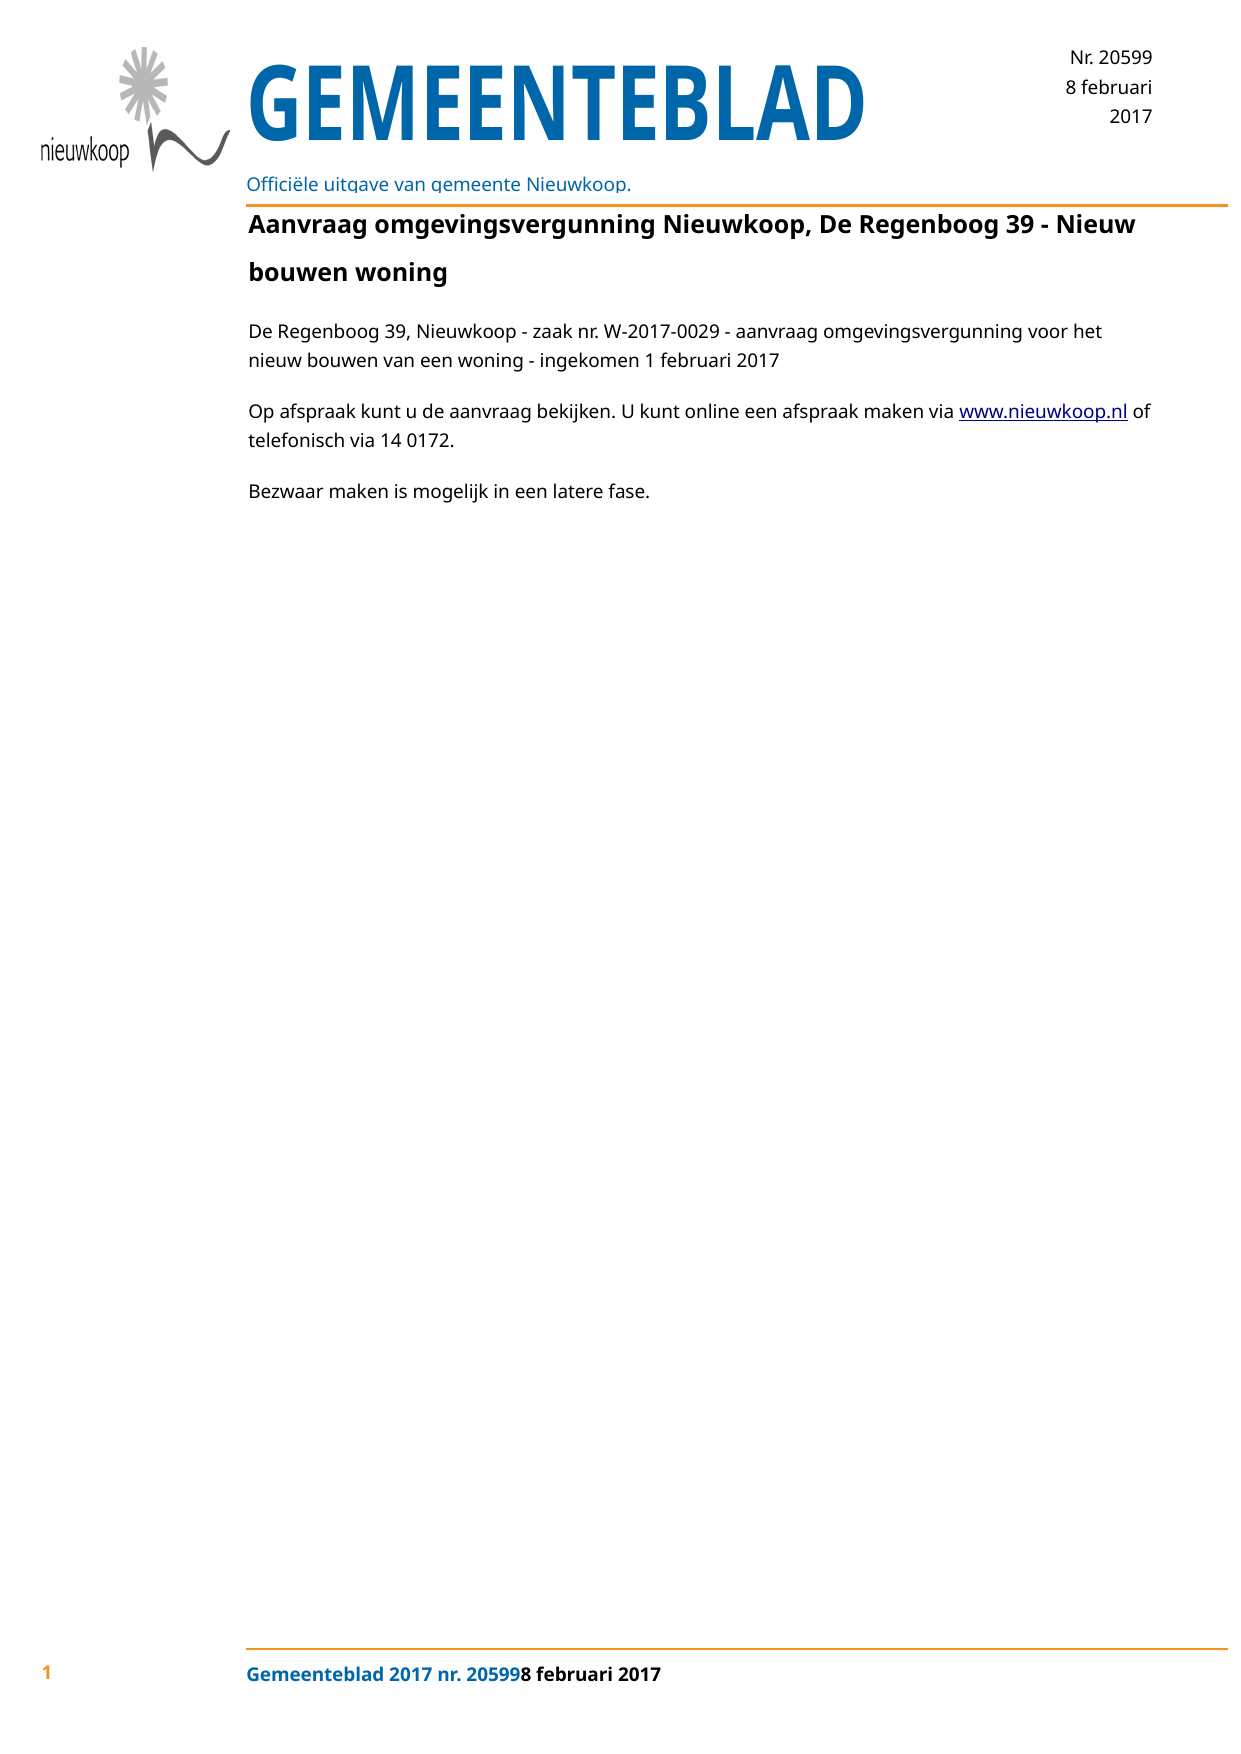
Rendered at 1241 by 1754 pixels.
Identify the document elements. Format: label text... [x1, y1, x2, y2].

text De Regenboog 39, Nieuwkoop - zaak nr. W-2017-0029 - aanvraag omgevingsvergunning voor het nieuw bouwen van een woning - ingekomen 1 februari 2017 [248, 318, 1152, 373]
picture [41, 47, 231, 172]
text Bezwaar maken is mogelijk in een latere fase. [248, 478, 1152, 504]
text Aanvraag omgevingsvergunning Nieuwkoop, De Regenboog 39 - Nieuw bouwen woning [248, 207, 1152, 288]
text Op afspraak kunt u de aanvraag bekijken. U kunt online een afspraak maken via www.nieuwkoop.nl of telefonisch via 14 0172. [248, 398, 1152, 453]
